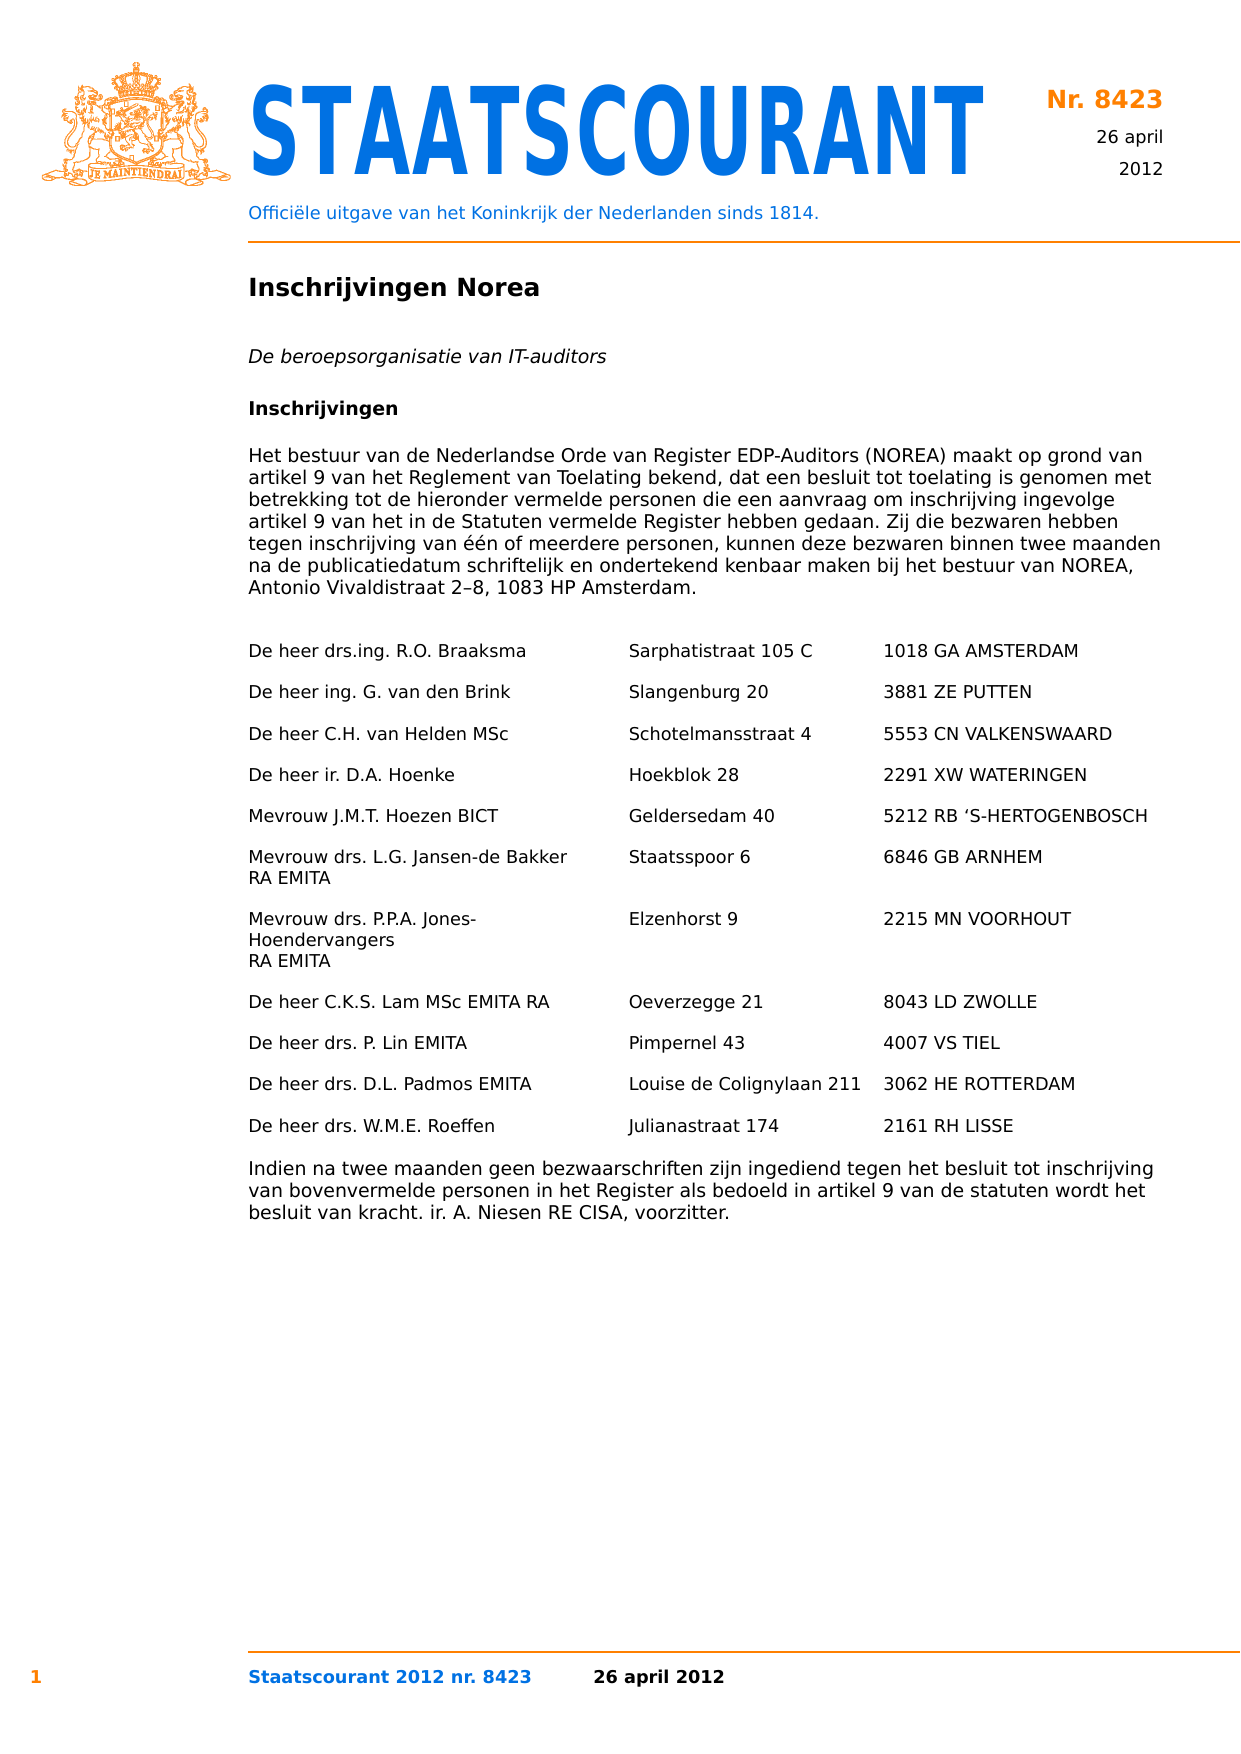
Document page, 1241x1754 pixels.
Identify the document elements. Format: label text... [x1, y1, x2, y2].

table_cell 4007 VS TIEL [877, 1033, 1163, 1054]
table_cell De heer C.K.S. Lam MSc EMITA RA [248, 992, 623, 1012]
table_cell [623, 662, 877, 682]
table_cell [877, 951, 1163, 971]
table_header [25, 62, 248, 241]
table_cell [877, 1013, 1163, 1033]
table_cell [623, 703, 877, 724]
table_cell Mevrouw drs. P.P.A. Jones-Hoendervangers [248, 909, 623, 951]
table_cell Officiële uitgave van het Koninkrijk der Nederlanden sinds 1814. [248, 203, 1240, 241]
table_cell [877, 971, 1163, 992]
table_cell [877, 703, 1163, 724]
table_cell [877, 868, 1163, 889]
table_cell Slangenburg 20 [623, 683, 877, 703]
table_cell [248, 703, 623, 724]
table_cell [877, 1095, 1163, 1116]
table_cell [248, 971, 623, 992]
table_cell [877, 786, 1163, 806]
table_cell [623, 971, 877, 992]
table_cell Julianastraat 174 [623, 1116, 877, 1136]
table_cell 26 april [998, 121, 1240, 153]
table_cell [248, 1095, 623, 1116]
table_header [623, 621, 877, 641]
table_cell Pimpernel 43 [623, 1033, 877, 1054]
table_header Nr. 8423 [998, 62, 1240, 121]
table_cell [877, 1054, 1163, 1074]
table_cell [623, 1095, 877, 1116]
subtitle Inschrijvingen Norea [248, 273, 1163, 302]
table_cell Geldersedam 40 [623, 806, 877, 827]
table_cell RA EMITA [248, 951, 623, 971]
table_cell De heer drs. P. Lin EMITA [248, 1033, 623, 1054]
table_header STAATSCOURANT [248, 62, 998, 203]
subtitle Inschrijvingen [248, 398, 1163, 420]
table_cell Sarphatistraat 105 C [623, 641, 877, 662]
text Indien na twee maanden geen bezwaarschriften zijn ingediend tegen het besluit tot inschrijving van bovenvermelde personen in het Register als bedoeld in artikel 9 van de statuten wordt het besluit van kracht. ir. A. Niesen RE CISA, voorzitter. [248, 1158, 1163, 1224]
table_cell [877, 662, 1163, 682]
table_cell [623, 744, 877, 765]
table_cell De heer drs. W.M.E. Roeffen [248, 1116, 623, 1136]
table_cell De heer C.H. van Helden MSc [248, 724, 623, 744]
table_cell De heer ir. D.A. Hoenke [248, 765, 623, 786]
table_cell [623, 1054, 877, 1074]
table_cell [623, 827, 877, 847]
table_cell 2161 RH LISSE [877, 1116, 1163, 1136]
table_cell [248, 1013, 623, 1033]
table_cell [877, 889, 1163, 909]
table_cell 5212 RB ‘S-HERTOGENBOSCH [877, 806, 1163, 827]
text De beroepsorganisatie van IT-auditors [248, 346, 1163, 368]
table_cell Elzenhorst 9 [623, 909, 877, 951]
table_cell 8043 LD ZWOLLE [877, 992, 1163, 1012]
table_cell [623, 786, 877, 806]
table_cell 3062 HE ROTTERDAM [877, 1074, 1163, 1095]
table_cell [248, 662, 623, 682]
table_cell 3881 ZE PUTTEN [877, 683, 1163, 703]
table_cell [248, 1054, 623, 1074]
table_cell [623, 1013, 877, 1033]
table_cell Louise de Colignylaan 211 [623, 1074, 877, 1095]
table_cell Mevrouw J.M.T. Hoezen BICT [248, 806, 623, 827]
table_cell Mevrouw drs. L.G. Jansen-de Bakker [248, 848, 623, 868]
text Het bestuur van de Nederlandse Orde van Register EDP-Auditors (NOREA) maakt op grond van artikel 9 van het Reglement van Toelating bekend, dat een besluit tot toelating is genomen met betrekking tot de hieronder vermelde personen die een aanvraag om inschrijving ingevolge artikel 9 van het in de Statuten vermelde Register hebben gedaan. Zij die bezwaren hebben tegen inschrijving van één of meerdere personen, kunnen deze bezwaren binnen twee maanden na de publicatiedatum schriftelijk en ondertekend kenbaar maken bij het bestuur van NOREA, Antonio Vivaldistraat 2–8, 1083 HP Amsterdam. [248, 445, 1163, 599]
table_cell [877, 827, 1163, 847]
table_cell De heer drs.ing. R.O. Braaksma [248, 641, 623, 662]
table_cell De heer drs. D.L. Padmos EMITA [248, 1074, 623, 1095]
table_cell 6846 GB ARNHEM [877, 848, 1163, 868]
table_cell Hoekblok 28 [623, 765, 877, 786]
table_cell [248, 827, 623, 847]
table_header [877, 621, 1163, 641]
table_cell [877, 744, 1163, 765]
table_cell [623, 889, 877, 909]
picture [41, 62, 231, 186]
table_cell [623, 951, 877, 971]
table_cell [248, 744, 623, 765]
table_cell 2215 MN VOORHOUT [877, 909, 1163, 951]
table_cell [623, 868, 877, 889]
table_cell RA EMITA [248, 868, 623, 889]
table_cell Staatsspoor 6 [623, 848, 877, 868]
table_cell Oeverzegge 21 [623, 992, 877, 1012]
table_cell 2291 XW WATERINGEN [877, 765, 1163, 786]
table_cell [248, 889, 623, 909]
table_cell 5553 CN VALKENSWAARD [877, 724, 1163, 744]
table_cell 1018 GA AMSTERDAM [877, 641, 1163, 662]
table_cell De heer ing. G. van den Brink [248, 683, 623, 703]
table_cell [248, 786, 623, 806]
table_cell 2012 [998, 153, 1240, 203]
table_cell Schotelmansstraat 4 [623, 724, 877, 744]
table_header [248, 621, 623, 641]
